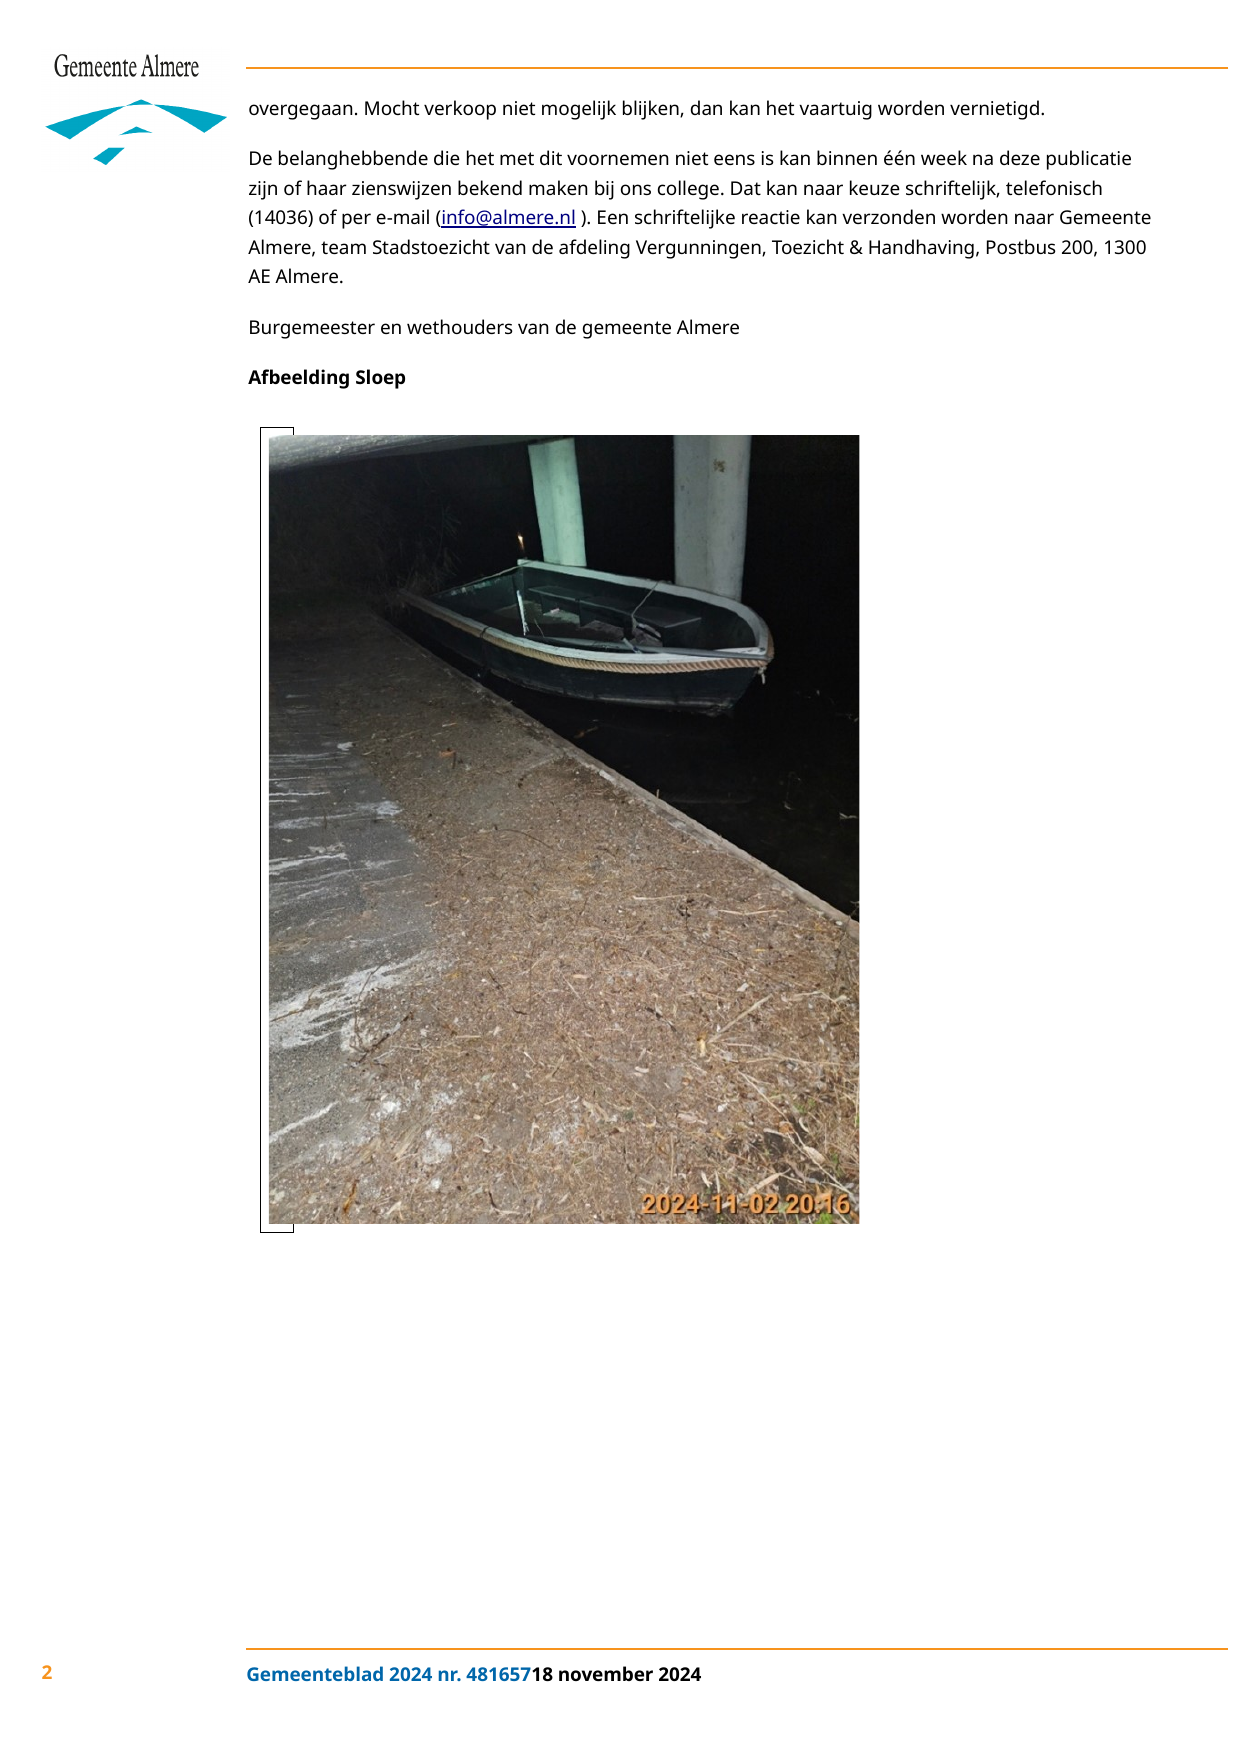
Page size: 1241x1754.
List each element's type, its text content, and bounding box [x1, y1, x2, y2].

text De belanghebbende die het met dit voornemen niet eens is kan binnen één week na deze publicatie zijn of haar zienswijzen bekend maken bij ons college. Dat kan naar keuze schriftelijk, telefonisch (14036) of per e-mail (info@almere.nl ). Een schriftelijke reactie kan verzonden worden naar Gemeente Almere, team Stadstoezicht van de afdeling Vergunningen, Toezicht & Handhaving, Postbus 200, 1300 AE Almere. [248, 145, 1152, 289]
picture [268, 435, 860, 1224]
picture [41, 47, 231, 172]
text overgegaan. Mocht verkoop niet mogelijk blijken, dan kan het vaartuig worden vernietigd. [248, 95, 1152, 121]
text Afbeelding Sloep [248, 364, 1152, 390]
text Burgemeester en wethouders van de gemeente Almere [248, 314, 1152, 340]
